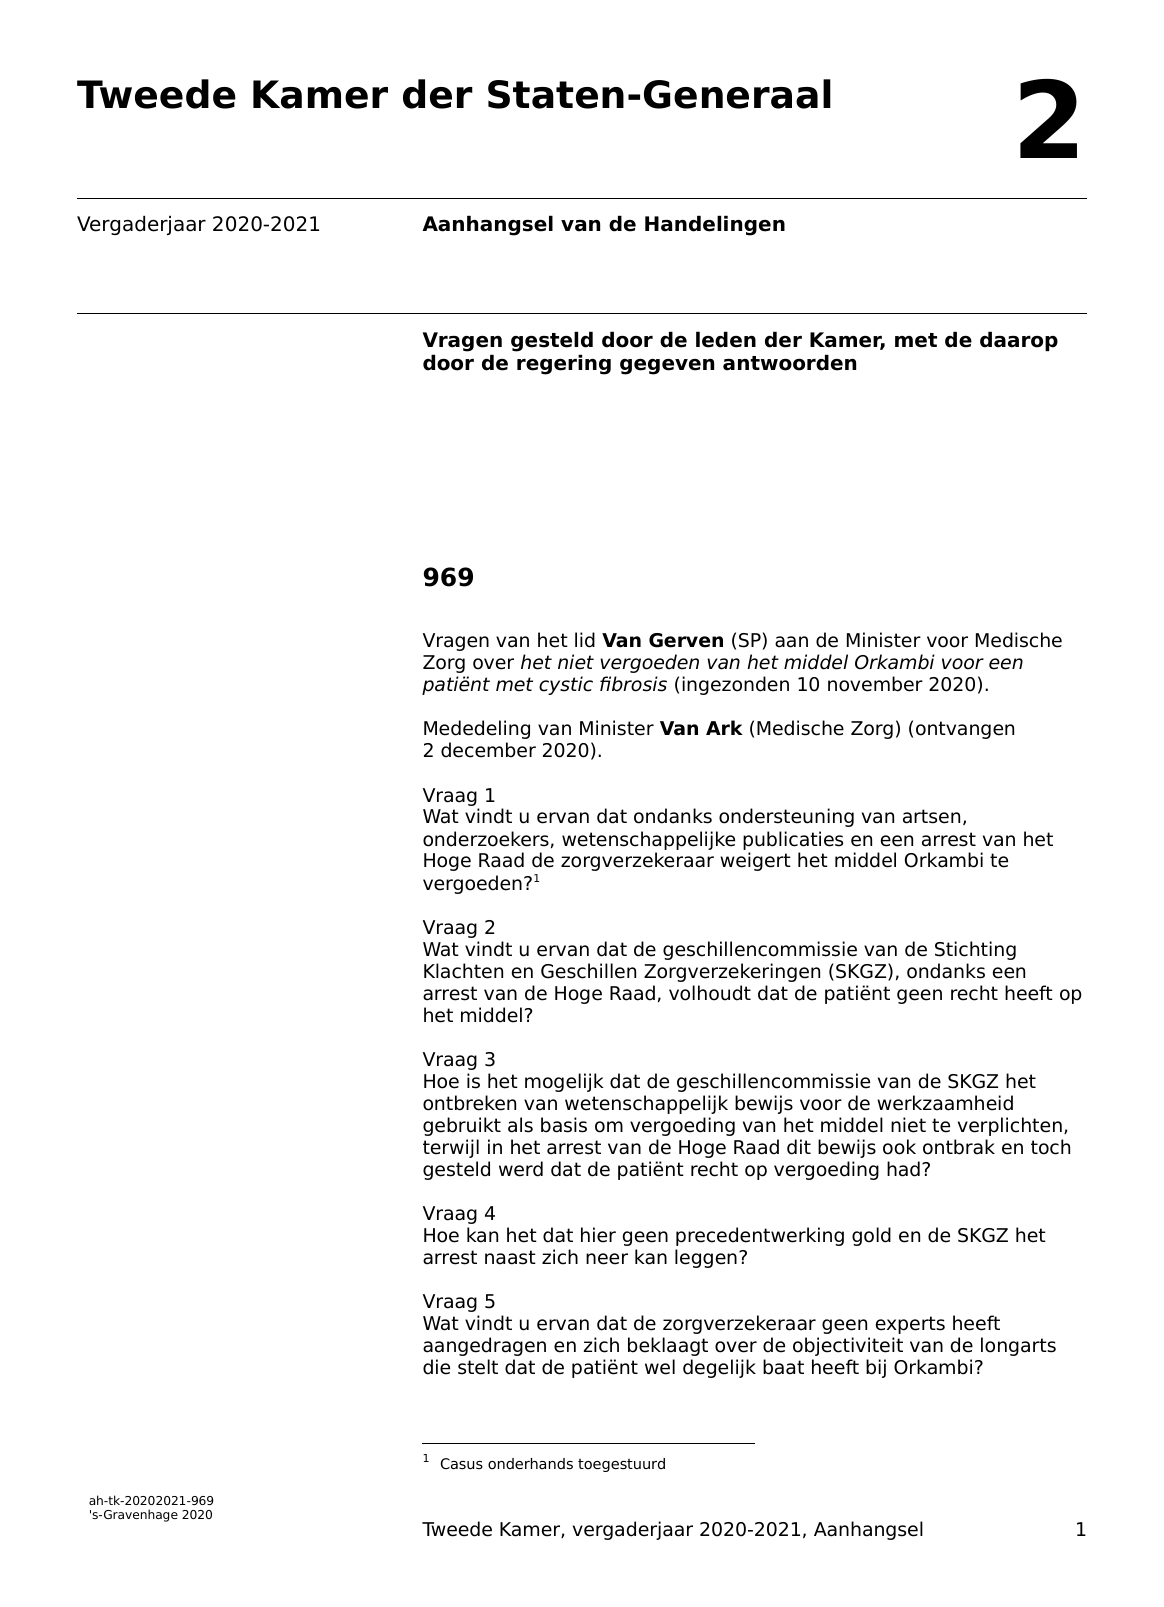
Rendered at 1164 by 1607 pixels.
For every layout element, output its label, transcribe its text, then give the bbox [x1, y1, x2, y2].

text Wat vindt u ervan dat ondanks ondersteuning van artsen, onderzoekers, wetenschappelijke publicaties en een arrest van het Hoge Raad de zorgverzekeraar weigert het middel Orkambi te vergoeden? [422, 806, 1087, 894]
text Vraag 3 [422, 1049, 1087, 1071]
text Vragen van het lid Van Gerven (SP) aan de Minister voor Medische Zorg over het niet vergoeden van het middel Orkambi voor een patiënt met cystic fibrosis (ingezonden 10 november 2020). [422, 630, 1087, 696]
text Vraag 5 [422, 1291, 1087, 1313]
table_header Tweede Kamer der Staten-Generaal [77, 59, 886, 198]
text Mededeling van Minister Van Ark (Medische Zorg) (ontvangen 2 december 2020). [422, 718, 1087, 762]
table_cell Vergaderjaar 2020-2021 [77, 199, 422, 313]
text Hoe kan het dat hier geen precedentwerking gold en de SKGZ het arrest naast zich neer kan leggen? [422, 1225, 1087, 1269]
table_cell Aanhangsel van de Handelingen [422, 199, 1087, 313]
text Vraag 2 [422, 917, 1087, 938]
text Wat vindt u ervan dat de zorgverzekeraar geen experts heeft aangedragen en zich beklaagt over de objectiviteit van de longarts die stelt dat de patiënt wel degelijk baat heeft bij Orkambi? [422, 1313, 1087, 1379]
table_cell Vragen gesteld door de leden der Kamer, met de daarop door de regering gegeven antwoorden [422, 314, 1087, 375]
text 's-Gravenhage 2020 [88, 1508, 323, 1522]
text 969 [422, 563, 1087, 592]
text Hoe is het mogelijk dat de geschillencommissie van de SKGZ het ontbreken van wetenschappelijk bewijs voor de werkzaamheid gebruikt als basis om vergoeding van het middel niet te verplichten, terwijl in het arrest van de Hoge Raad dit bewijs ook ontbrak en toch gesteld werd dat de patiënt recht op vergoeding had? [422, 1071, 1087, 1181]
text Wat vindt u ervan dat de geschillencommissie van de Stichting Klachten en Geschillen Zorgverzekeringen (SKGZ), ondanks een arrest van de Hoge Raad, volhoudt dat de patiënt geen recht heeft op het middel? [422, 938, 1087, 1026]
table_cell [77, 314, 422, 375]
table_header 2 [886, 59, 1087, 198]
text Vraag 4 [422, 1203, 1087, 1225]
text ah-tk-20202021-969 [88, 1494, 323, 1508]
text Casus onderhands toegestuurd [422, 1452, 1087, 1474]
text Vraag 1 [422, 784, 1087, 806]
